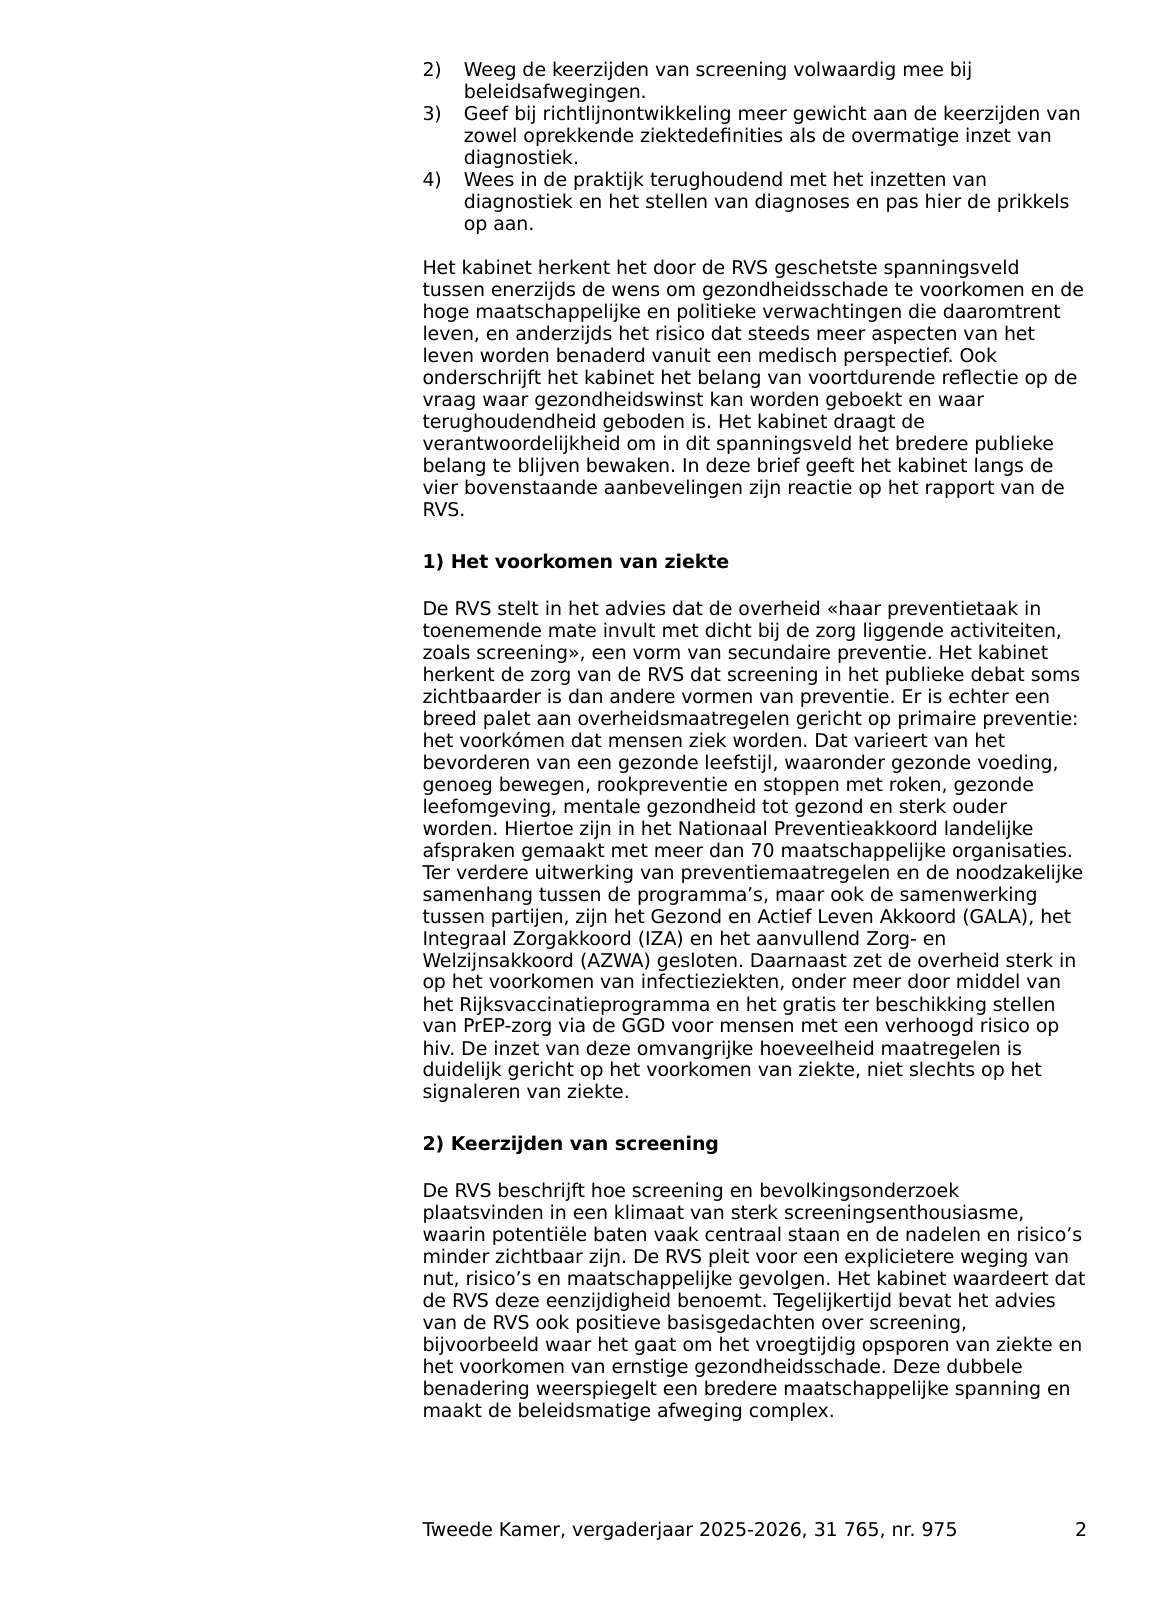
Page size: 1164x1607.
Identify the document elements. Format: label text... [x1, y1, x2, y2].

text 3) Geef bij richtlijnontwikkeling meer gewicht aan de keerzijden van zowel oprekkende ziektedefinities als de overmatige inzet van diagnostiek. [422, 103, 1087, 169]
text De RVS beschrijft hoe screening en bevolkingsonderzoek plaatsvinden in een klimaat van sterk screeningsenthousiasme, waarin potentiële baten vaak centraal staan en de nadelen en risico’s minder zichtbaar zijn. De RVS pleit voor een explicietere weging van nut, risico’s en maatschappelijke gevolgen. Het kabinet waardeert dat de RVS deze eenzijdigheid benoemt. Tegelijkertijd bevat het advies van de RVS ook positieve basisgedachten over screening, bijvoorbeeld waar het gaat om het vroegtijdig opsporen van ziekte en het voorkomen van ernstige gezondheidsschade. Deze dubbele benadering weerspiegelt een bredere maatschappelijke spanning en maakt de beleidsmatige afweging complex. [422, 1180, 1087, 1422]
subtitle 2) Keerzijden van screening [422, 1133, 1087, 1155]
text Het kabinet herkent het door de RVS geschetste spanningsveld tussen enerzijds de wens om gezondheidsschade te voorkomen en de hoge maatschappelijke en politieke verwachtingen die daaromtrent leven, en anderzijds het risico dat steeds meer aspecten van het leven worden benaderd vanuit een medisch perspectief. Ook onderschrijft het kabinet het belang van voortdurende reflectie op de vraag waar gezondheidswinst kan worden geboekt en waar terughoudendheid geboden is. Het kabinet draagt de verantwoordelijkheid om in dit spanningsveld het bredere publieke belang te blijven bewaken. In deze brief geeft het kabinet langs de vier bovenstaande aanbevelingen zijn reactie op het rapport van de RVS. [422, 257, 1087, 521]
subtitle 1) Het voorkomen van ziekte [422, 551, 1087, 573]
text 4) Wees in de praktijk terughoudend met het inzetten van diagnostiek en het stellen van diagnoses en pas hier de prikkels op aan. [422, 169, 1087, 235]
text De RVS stelt in het advies dat de overheid «haar preventietaak in toenemende mate invult met dicht bij de zorg liggende activiteiten, zoals screening», een vorm van secundaire preventie. Het kabinet herkent de zorg van de RVS dat screening in het publieke debat soms zichtbaarder is dan andere vormen van preventie. Er is echter een breed palet aan overheidsmaatregelen gericht op primaire preventie: het voorkómen dat mensen ziek worden. Dat varieert van het bevorderen van een gezonde leefstijl, waaronder gezonde voeding, genoeg bewegen, rookpreventie en stoppen met roken, gezonde leefomgeving, mentale gezondheid tot gezond en sterk ouder worden. Hiertoe zijn in het Nationaal Preventieakkoord landelijke afspraken gemaakt met meer dan 70 maatschappelijke organisaties. Ter verdere uitwerking van preventiemaatregelen en de noodzakelijke samenhang tussen de programma’s, maar ook de samenwerking tussen partijen, zijn het Gezond en Actief Leven Akkoord (GALA), het Integraal Zorgakkoord (IZA) en het aanvullend Zorg- en Welzijnsakkoord (AZWA) gesloten. Daarnaast zet de overheid sterk in op het voorkomen van infectieziekten, onder meer door middel van het Rijksvaccinatieprogramma en het gratis ter beschikking stellen van PrEP-zorg via de GGD voor mensen met een verhoogd risico op hiv. De inzet van deze omvangrijke hoeveelheid maatregelen is duidelijk gericht op het voorkomen van ziekte, niet slechts op het signaleren van ziekte. [422, 598, 1087, 1103]
text 2) Weeg de keerzijden van screening volwaardig mee bij beleidsafwegingen. [422, 59, 1087, 103]
